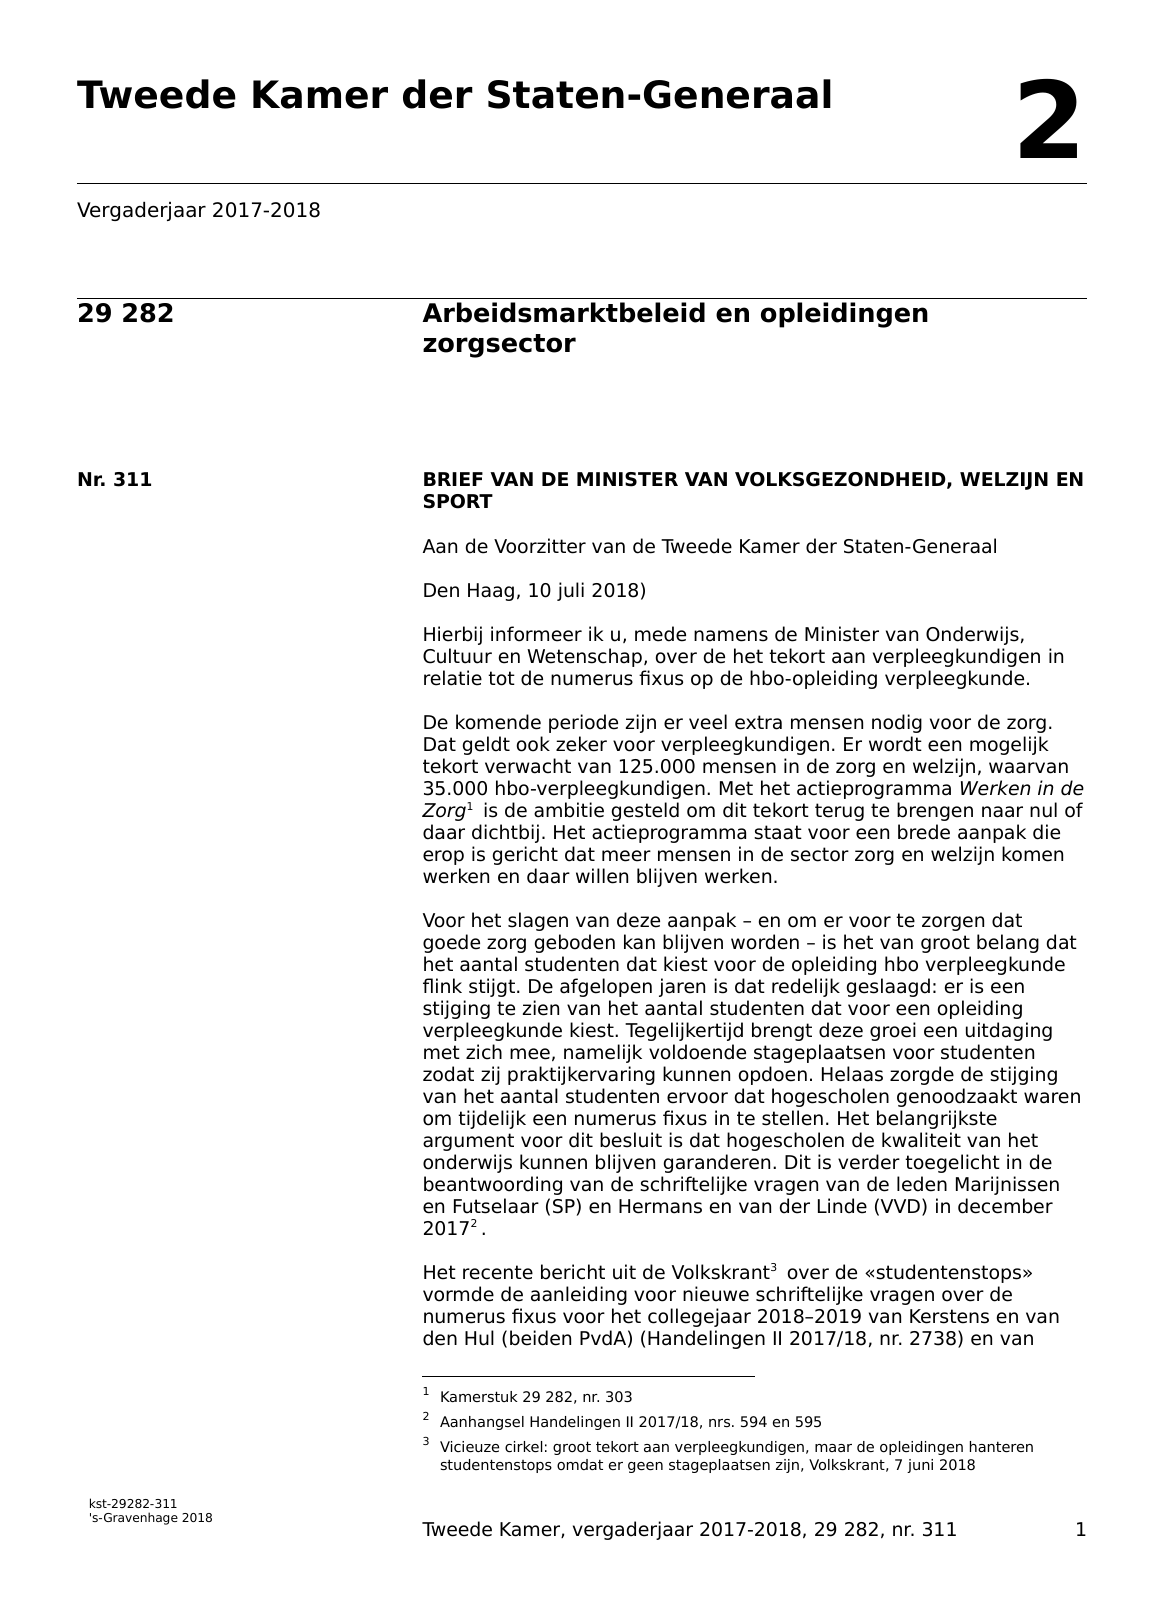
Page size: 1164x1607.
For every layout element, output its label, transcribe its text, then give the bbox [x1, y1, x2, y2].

text 's-Gravenhage 2018 [88, 1511, 323, 1525]
text Aanhangsel Handelingen II 2017/18, nrs. 594 en 595 [422, 1410, 1087, 1432]
text kst-29282-311 [88, 1497, 323, 1511]
text Kamerstuk 29 282, nr. 303 [422, 1385, 1087, 1407]
text Vicieuze cirkel: groot tekort aan verpleegkundigen, maar de opleidingen hanteren studentenstops omdat er geen stageplaatsen zijn, Volkskrant, 7 juni 2018 [422, 1435, 1087, 1474]
text Den Haag, 10 juli 2018) [422, 580, 1087, 602]
text Hierbij informeer ik u, mede namens de Minister van Onderwijs, Cultuur en Wetenschap, over de het tekort aan verpleegkundigen in relatie tot de numerus fixus op de hbo-opleiding verpleegkunde. [422, 624, 1087, 690]
table_header 2 [886, 59, 1087, 183]
text Aan de Voorzitter van de Tweede Kamer der Staten-Generaal [422, 536, 1087, 557]
text De komende periode zijn er veel extra mensen nodig voor de zorg. Dat geldt ook zeker voor verpleegkundigen. Er wordt een mogelijk tekort verwacht van 125.000 mensen in de zorg en welzijn, waarvan 35.000 hbo-verpleegkundigen. Met het actieprogramma Werken in de Zorg is de ambitie gesteld om dit tekort terug te brengen naar nul of daar dichtbij. Het actieprogramma staat voor een brede aanpak die erop is gericht dat meer mensen in de sector zorg en welzijn komen werken en daar willen blijven werken. [422, 712, 1087, 888]
subtitle 29 282 Arbeidsmarktbeleid en opleidingen zorgsector [77, 299, 1087, 358]
text Het recente bericht uit de Volkskrant over de «studentenstops» vormde de aanleiding voor nieuwe schriftelijke vragen over de numerus fixus voor het collegejaar 2018–2019 van Kerstens en van den Hul (beiden PvdA) (Handelingen II 2017/18, nr. 2738) en van [422, 1262, 1087, 1350]
text Voor het slagen van deze aanpak – en om er voor te zorgen dat goede zorg geboden kan blijven worden – is het van groot belang dat het aantal studenten dat kiest voor de opleiding hbo verpleegkunde flink stijgt. De afgelopen jaren is dat redelijk geslaagd: er is een stijging te zien van het aantal studenten dat voor een opleiding verpleegkunde kiest. Tegelijkertijd brengt deze groei een uitdaging met zich mee, namelijk voldoende stageplaatsen voor studenten zodat zij praktijkervaring kunnen opdoen. Helaas zorgde de stijging van het aantal studenten ervoor dat hogescholen genoodzaakt waren om tijdelijk een numerus fixus in te stellen. Het belangrijkste argument voor dit besluit is dat hogescholen de kwaliteit van het onderwijs kunnen blijven garanderen. Dit is verder toegelicht in de beantwoording van de schriftelijke vragen van de leden Marijnissen en Futselaar (SP) en Hermans en van der Linde (VVD) in december 2017. [422, 910, 1087, 1240]
table_cell Vergaderjaar 2017-2018 [77, 184, 1087, 298]
table_header Tweede Kamer der Staten-Generaal [77, 59, 886, 183]
subtitle Nr. 311 BRIEF VAN DE MINISTER VAN VOLKSGEZONDHEID, WELZIJN EN SPORT [77, 469, 1087, 513]
